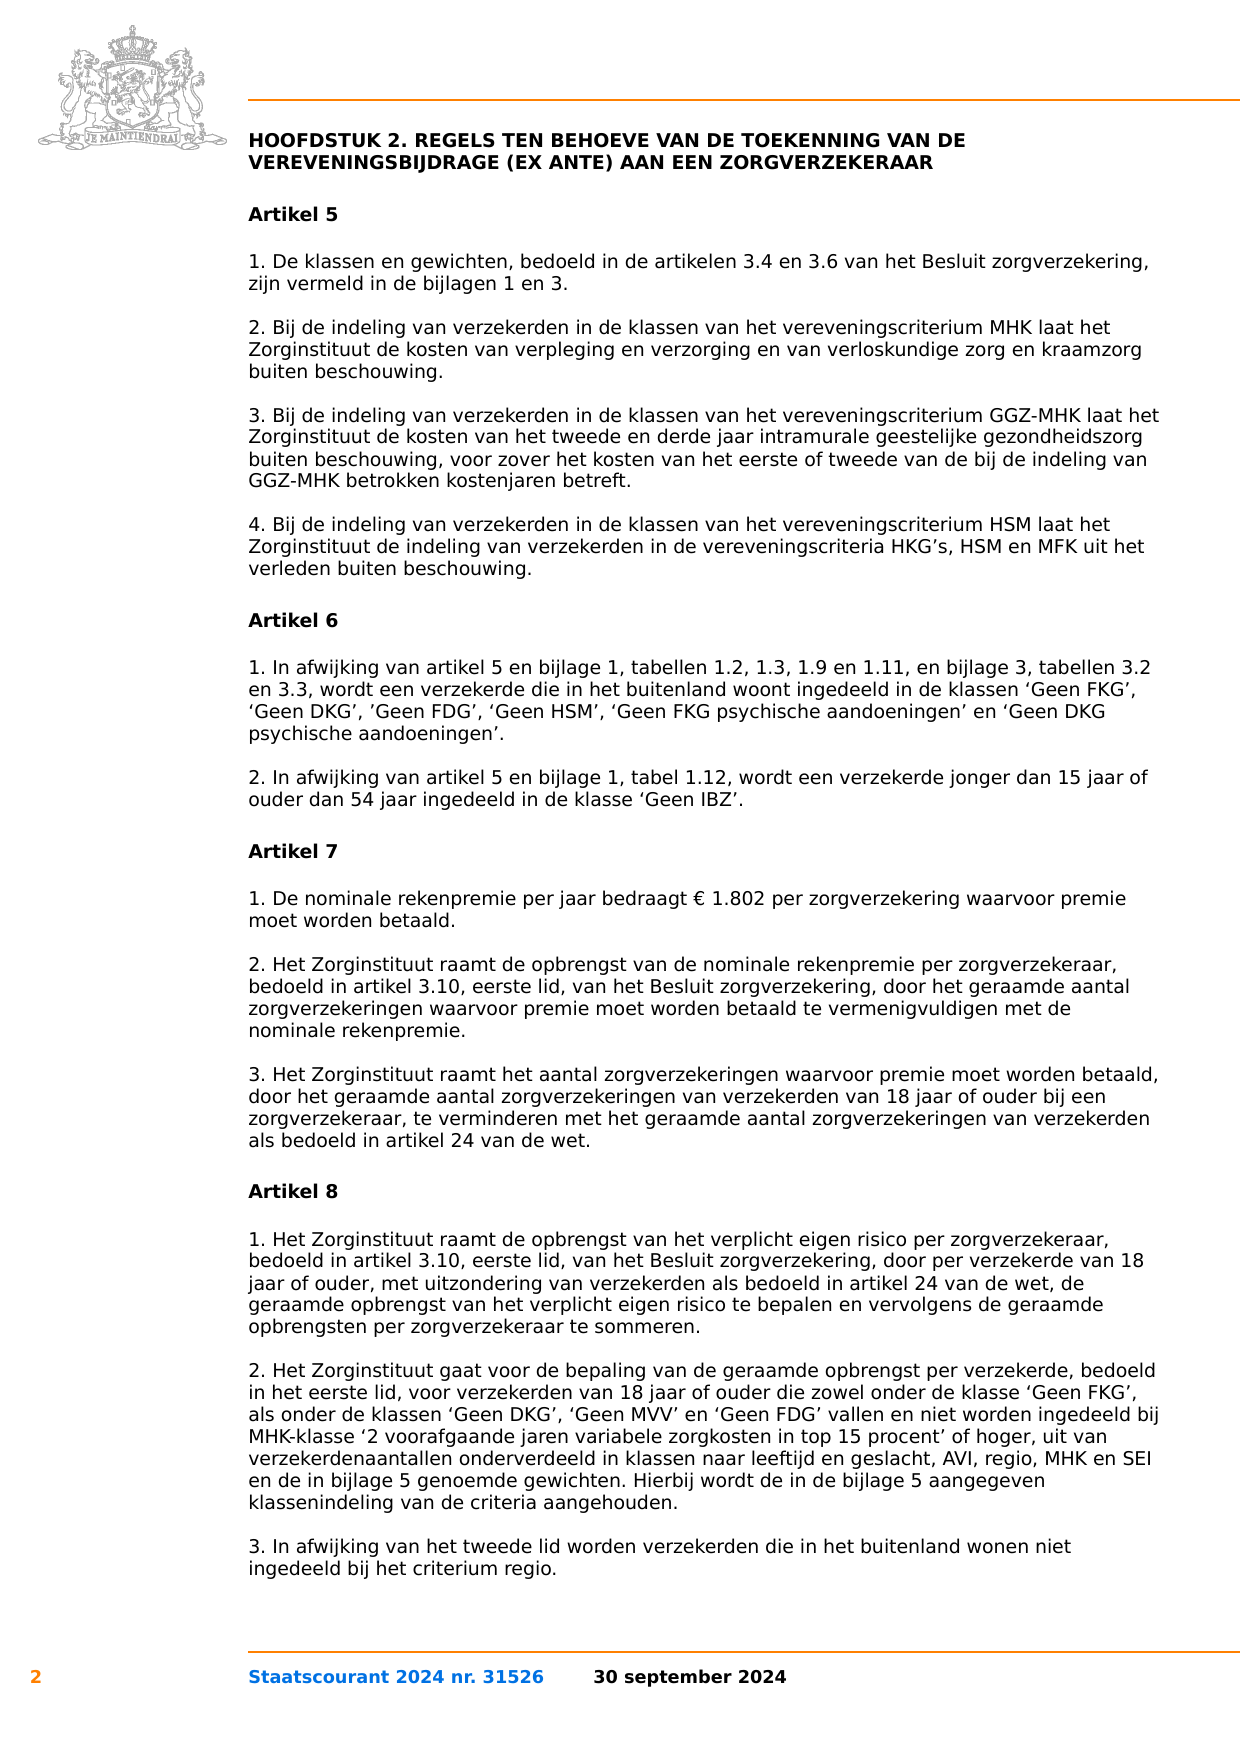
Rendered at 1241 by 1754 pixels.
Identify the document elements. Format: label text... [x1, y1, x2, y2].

text 2. Bij de indeling van verzekerden in de klassen van het vereveningscriterium MHK laat het Zorginstituut de kosten van verpleging en verzorging en van verloskundige zorg en kraamzorg buiten beschouwing. [248, 317, 1163, 383]
text 3. Het Zorginstituut raamt het aantal zorgverzekeringen waarvoor premie moet worden betaald, door het geraamde aantal zorgverzekeringen van verzekerden van 18 jaar of ouder bij een zorgverzekeraar, te verminderen met het geraamde aantal zorgverzekeringen van verzekerden als bedoeld in artikel 24 van de wet. [248, 1063, 1163, 1151]
text 1. Het Zorginstituut raamt de opbrengst van het verplicht eigen risico per zorgverzekeraar, bedoeld in artikel 3.10, eerste lid, van het Besluit zorgverzekering, door per verzekerde van 18 jaar of ouder, met uitzondering van verzekerden als bedoeld in artikel 24 van de wet, de geraamde opbrengst van het verplicht eigen risico te bepalen en vervolgens de geraamde opbrengsten per zorgverzekeraar te sommeren. [248, 1228, 1163, 1338]
text 4. Bij de indeling van verzekerden in de klassen van het vereveningscriterium HSM laat het Zorginstituut de indeling van verzekerden in de vereveningscriteria HKG’s, HSM en MFK uit het verleden buiten beschouwing. [248, 514, 1163, 580]
subtitle Artikel 8 [248, 1181, 1163, 1203]
text 2. Het Zorginstituut gaat voor de bepaling van de geraamde opbrengst per verzekerde, bedoeld in het eerste lid, voor verzekerden van 18 jaar of ouder die zowel onder de klasse ‘Geen FKG’, als onder de klassen ‘Geen DKG’, ‘Geen MVV’ en ‘Geen FDG’ vallen en niet worden ingedeeld bij MHK-klasse ‘2 voorafgaande jaren variabele zorgkosten in top 15 procent’ of hoger, uit van verzekerdenaantallen onderverdeeld in klassen naar leeftijd en geslacht, AVI, regio, MHK en SEI en de in bijlage 5 genoemde gewichten. Hierbij wordt de in de bijlage 5 aangegeven klassenindeling van de criteria aangehouden. [248, 1360, 1163, 1514]
subtitle Artikel 7 [248, 841, 1163, 863]
text 2. In afwijking van artikel 5 en bijlage 1, tabel 1.12, wordt een verzekerde jonger dan 15 jaar of ouder dan 54 jaar ingedeeld in de klasse ‘Geen IBZ’. [248, 767, 1163, 811]
text 3. Bij de indeling van verzekerden in de klassen van het vereveningscriterium GGZ-MHK laat het Zorginstituut de kosten van het tweede en derde jaar intramurale geestelijke gezondheidszorg buiten beschouwing, voor zover het kosten van het eerste of tweede van de bij de indeling van GGZ-MHK betrokken kostenjaren betreft. [248, 404, 1163, 492]
text 3. In afwijking van het tweede lid worden verzekerden die in het buitenland wonen niet ingedeeld bij het criterium regio. [248, 1536, 1163, 1580]
subtitle HOOFDSTUK 2. REGELS TEN BEHOEVE VAN DE TOEKENNING VAN DE VEREVENINGSBIJDRAGE (EX ANTE) AAN EEN ZORGVERZEKERAAR [248, 130, 1163, 174]
subtitle Artikel 6 [248, 610, 1163, 632]
text 1. De nominale rekenpremie per jaar bedraagt € 1.802 per zorgverzekering waarvoor premie moet worden betaald. [248, 888, 1163, 932]
text 1. De klassen en gewichten, bedoeld in de artikelen 3.4 en 3.6 van het Besluit zorgverzekering, zijn vermeld in de bijlagen 1 en 3. [248, 251, 1163, 295]
text 2. Het Zorginstituut raamt de opbrengst van de nominale rekenpremie per zorgverzekeraar, bedoeld in artikel 3.10, eerste lid, van het Besluit zorgverzekering, door het geraamde aantal zorgverzekeringen waarvoor premie moet worden betaald te vermenigvuldigen met de nominale rekenpremie. [248, 954, 1163, 1042]
picture [38, 25, 227, 150]
subtitle Artikel 5 [248, 204, 1163, 226]
text 1. In afwijking van artikel 5 en bijlage 1, tabellen 1.2, 1.3, 1.9 en 1.11, en bijlage 3, tabellen 3.2 en 3.3, wordt een verzekerde die in het buitenland woont ingedeeld in de klassen ‘Geen FKG’, ‘Geen DKG’, ’Geen FDG’, ‘Geen HSM’, ‘Geen FKG psychische aandoeningen’ en ‘Geen DKG psychische aandoeningen’. [248, 657, 1163, 745]
